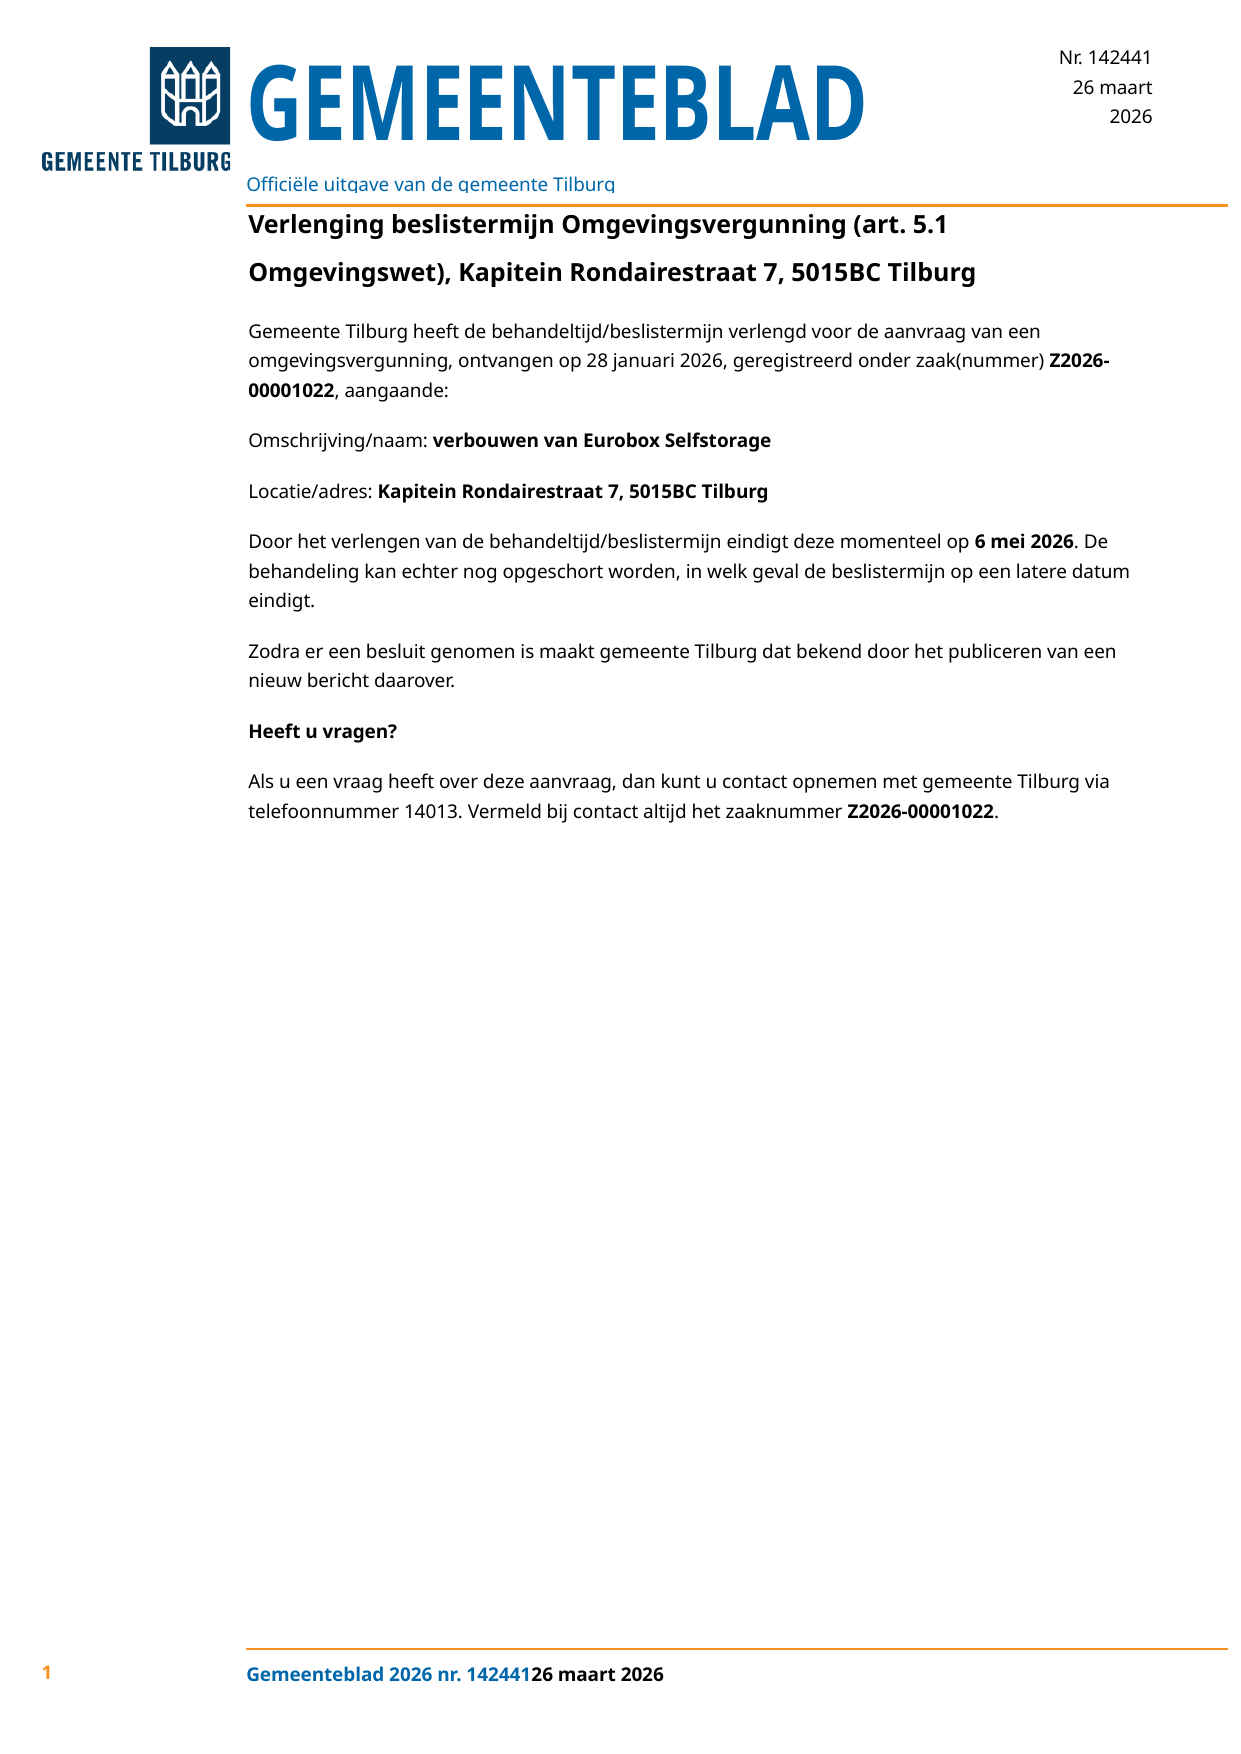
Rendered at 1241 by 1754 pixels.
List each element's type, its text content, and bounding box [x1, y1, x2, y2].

text Locatie/adres: Kapitein Rondairestraat 7, 5015BC Tilburg [248, 478, 1152, 504]
text Door het verlengen van de behandeltijd/beslistermijn eindigt deze momenteel op 6 mei 2026. De behandeling kan echter nog opgeschort worden, in welk geval de beslistermijn op een latere datum eindigt. [248, 528, 1152, 613]
text Omschrijving/naam: verbouwen van Eurobox Selfstorage [248, 427, 1152, 453]
text Gemeente Tilburg heeft de behandeltijd/beslistermijn verlengd voor de aanvraag van een omgevingsvergunning, ontvangen op 28 januari 2026, geregistreerd onder zaak(nummer) Z2026-00001022, aangaande: [248, 318, 1152, 403]
text Verlenging beslistermijn Omgevingsvergunning (art. 5.1 Omgevingswet), Kapitein Rondairestraat 7, 5015BC Tilburg [248, 207, 1152, 288]
text Heeft u vragen? [248, 718, 1152, 744]
text Zodra er een besluit genomen is maakt gemeente Tilburg dat bekend door het publiceren van een nieuw bericht daarover. [248, 638, 1152, 693]
picture [41, 47, 231, 172]
text Als u een vraag heeft over deze aanvraag, dan kunt u contact opnemen met gemeente Tilburg via telefoonnummer 14013. Vermeld bij contact altijd het zaaknummer Z2026-00001022. [248, 768, 1152, 824]
